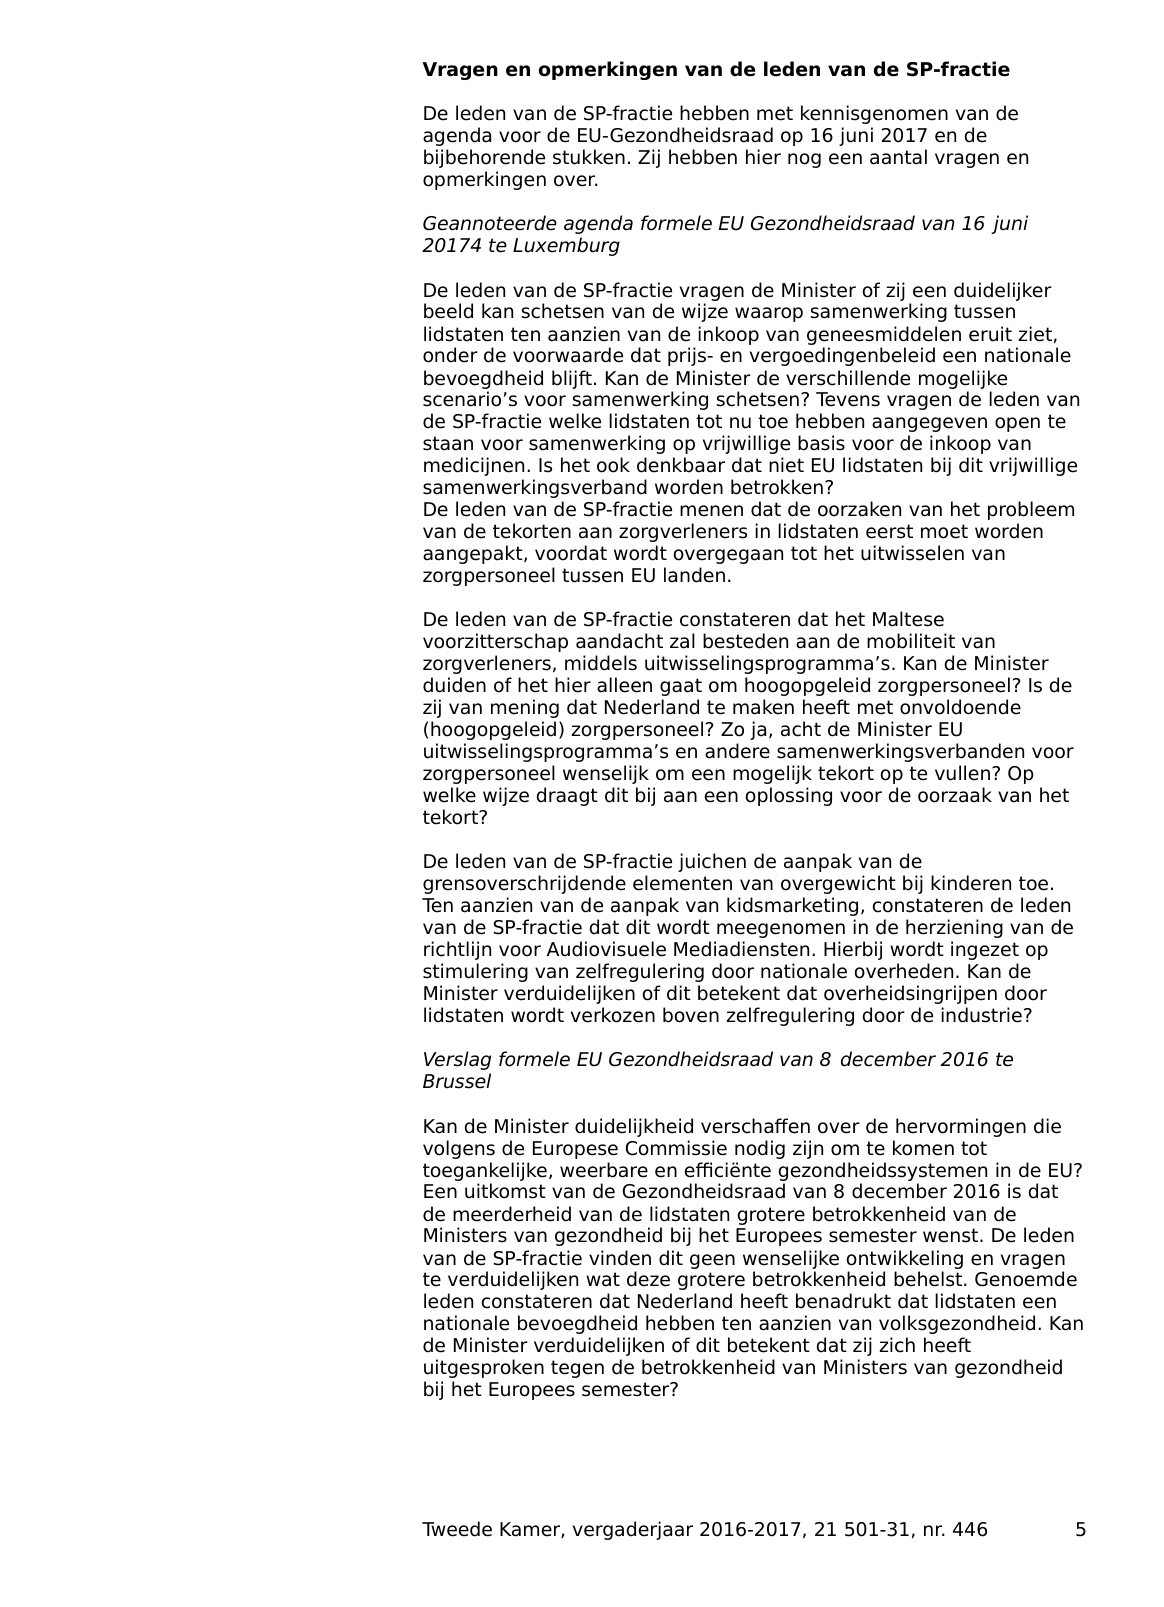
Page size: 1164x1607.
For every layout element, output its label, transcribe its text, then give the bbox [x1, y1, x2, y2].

text Kan de Minister duidelijkheid verschaffen over de hervormingen die volgens de Europese Commissie nodig zijn om te komen tot toegankelijke, weerbare en efficiënte gezondheidssystemen in de EU? [422, 1116, 1087, 1181]
subtitle Verslag formele EU Gezondheidsraad van 8 december 2016 te Brussel [422, 1049, 1087, 1093]
text De leden van de SP-fractie vragen de Minister of zij een duidelijker beeld kan schetsen van de wijze waarop samenwerking tussen lidstaten ten aanzien van de inkoop van geneesmiddelen eruit ziet, onder de voorwaarde dat prijs- en vergoedingenbeleid een nationale bevoegdheid blijft. Kan de Minister de verschillende mogelijke scenario’s voor samenwerking schetsen? Tevens vragen de leden van de SP-fractie welke lidstaten tot nu toe hebben aangegeven open te staan voor samenwerking op vrijwillige basis voor de inkoop van medicijnen. Is het ook denkbaar dat niet EU lidstaten bij dit vrijwillige samenwerkingsverband worden betrokken? [422, 279, 1087, 499]
text De leden van de SP-fractie menen dat de oorzaken van het probleem van de tekorten aan zorgverleners in lidstaten eerst moet worden aangepakt, voordat wordt overgegaan tot het uitwisselen van zorgpersoneel tussen EU landen. [422, 499, 1087, 587]
subtitle Geannoteerde agenda formele EU Gezondheidsraad van 16 juni 20174 te Luxemburg [422, 213, 1087, 257]
text De leden van de SP-fractie juichen de aanpak van de grensoverschrijdende elementen van overgewicht bij kinderen toe. Ten aanzien van de aanpak van kidsmarketing, constateren de leden van de SP-fractie dat dit wordt meegenomen in de herziening van de richtlijn voor Audiovisuele Mediadiensten. Hierbij wordt ingezet op stimulering van zelfregulering door nationale overheden. Kan de Minister verduidelijken of dit betekent dat overheidsingrijpen door lidstaten wordt verkozen boven zelfregulering door de industrie? [422, 851, 1087, 1027]
text De leden van de SP-fractie hebben met kennisgenomen van de agenda voor de EU-Gezondheidsraad op 16 juni 2017 en de bijbehorende stukken. Zij hebben hier nog een aantal vragen en opmerkingen over. [422, 103, 1087, 191]
text Een uitkomst van de Gezondheidsraad van 8 december 2016 is dat de meerderheid van de lidstaten grotere betrokkenheid van de Ministers van gezondheid bij het Europees semester wenst. De leden van de SP-fractie vinden dit geen wenselijke ontwikkeling en vragen te verduidelijken wat deze grotere betrokkenheid behelst. Genoemde leden constateren dat Nederland heeft benadrukt dat lidstaten een nationale bevoegdheid hebben ten aanzien van volksgezondheid. Kan de Minister verduidelijken of dit betekent dat zij zich heeft uitgesproken tegen de betrokkenheid van Ministers van gezondheid bij het Europees semester? [422, 1181, 1087, 1401]
subtitle Vragen en opmerkingen van de leden van de SP-fractie [422, 59, 1087, 81]
text De leden van de SP-fractie constateren dat het Maltese voorzitterschap aandacht zal besteden aan de mobiliteit van zorgverleners, middels uitwisselingsprogramma’s. Kan de Minister duiden of het hier alleen gaat om hoogopgeleid zorgpersoneel? Is de zij van mening dat Nederland te maken heeft met onvoldoende (hoogopgeleid) zorgpersoneel? Zo ja, acht de Minister EU uitwisselingsprogramma’s en andere samenwerkingsverbanden voor zorgpersoneel wenselijk om een mogelijk tekort op te vullen? Op welke wijze draagt dit bij aan een oplossing voor de oorzaak van het tekort? [422, 609, 1087, 829]
